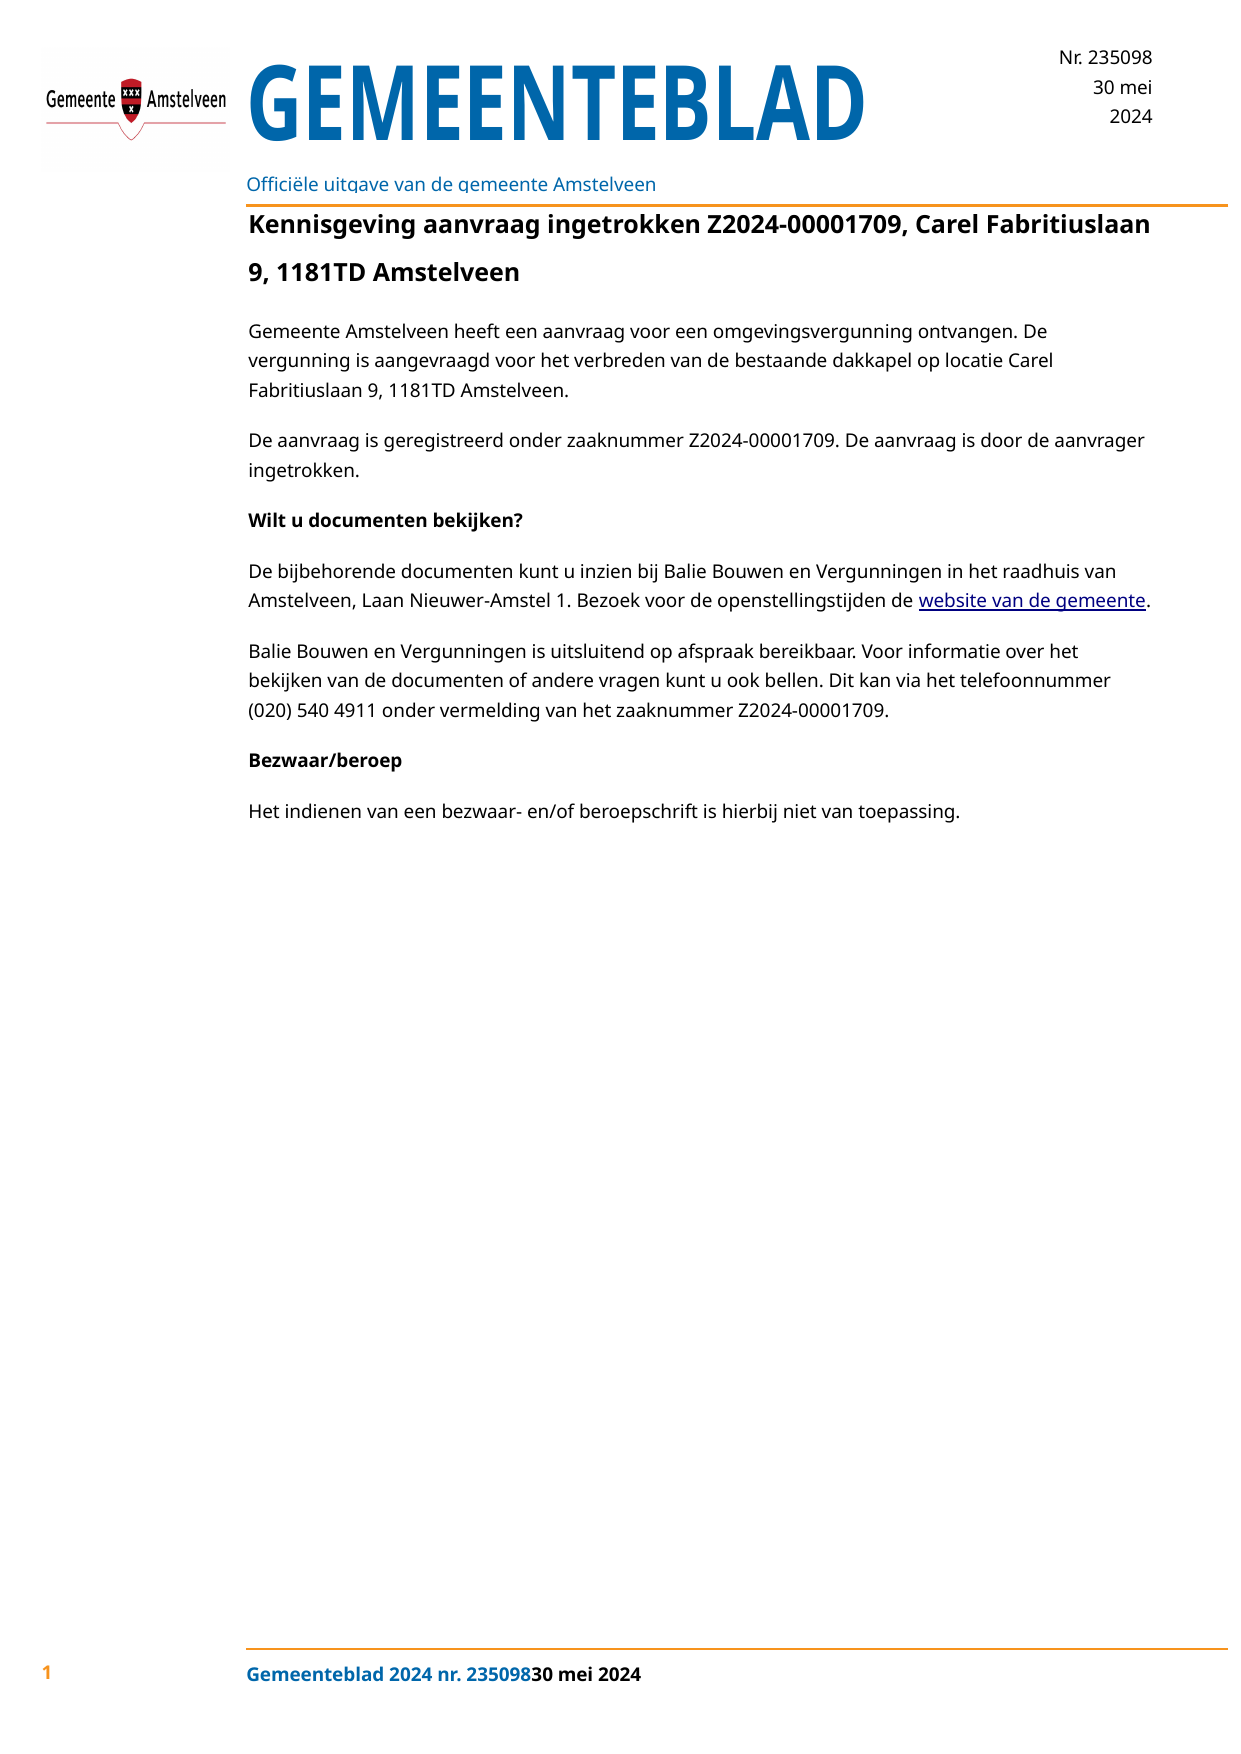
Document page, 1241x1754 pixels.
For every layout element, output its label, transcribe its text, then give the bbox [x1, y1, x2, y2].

text De bijbehorende documenten kunt u inzien bij Balie Bouwen en Vergunningen in het raadhuis van Amstelveen, Laan Nieuwer-Amstel 1. Bezoek voor de openstellingstijden de website van de gemeente. [248, 558, 1152, 613]
picture [41, 47, 231, 172]
text Bezwaar/beroep [248, 747, 1152, 773]
text Het indienen van een bezwaar- en/of beroepschrift is hierbij niet van toepassing. [248, 798, 1152, 824]
text Balie Bouwen en Vergunningen is uitsluitend op afspraak bereikbaar. Voor informatie over het bekijken van de documenten of andere vragen kunt u ook bellen. Dit kan via het telefoonnummer (020) 540 4911 onder vermelding van het zaaknummer Z2024-00001709. [248, 638, 1152, 723]
text Kennisgeving aanvraag ingetrokken Z2024-00001709, Carel Fabritiuslaan 9, 1181TD Amstelveen [248, 207, 1152, 288]
text De aanvraag is geregistreerd onder zaaknummer Z2024-00001709. De aanvraag is door de aanvrager ingetrokken. [248, 427, 1152, 483]
text Gemeente Amstelveen heeft een aanvraag voor een omgevingsvergunning ontvangen. De vergunning is aangevraagd voor het verbreden van de bestaande dakkapel op locatie Carel Fabritiuslaan 9, 1181TD Amstelveen. [248, 318, 1152, 403]
text Wilt u documenten bekijken? [248, 507, 1152, 533]
